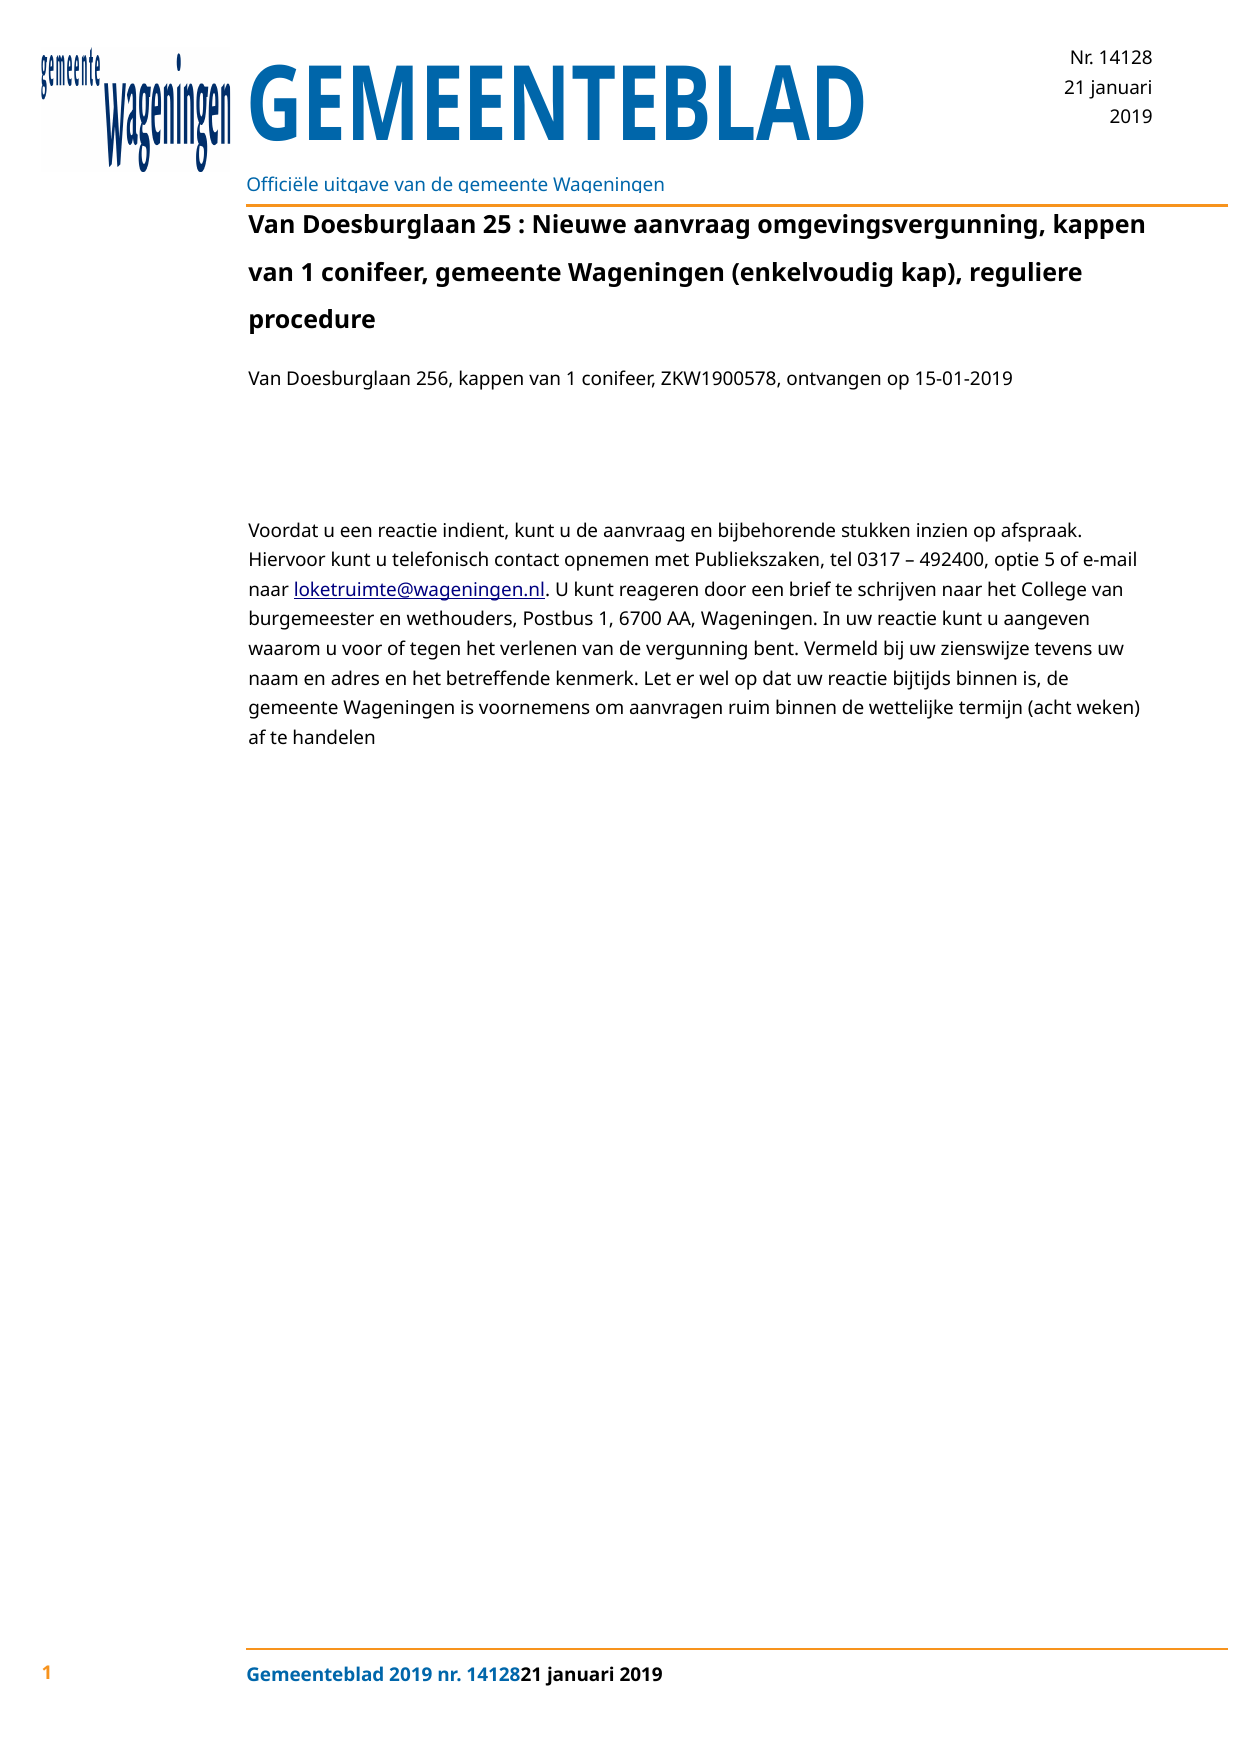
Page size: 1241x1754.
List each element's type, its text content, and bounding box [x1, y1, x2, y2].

picture [41, 47, 231, 172]
text Van Doesburglaan 25 : Nieuwe aanvraag omgevingsvergunning, kappen van 1 conifeer, gemeente Wageningen (enkelvoudig kap), reguliere procedure [248, 207, 1152, 336]
text Voordat u een reactie indient, kunt u de aanvraag en bijbehorende stukken inzien op afspraak. Hiervoor kunt u telefonisch contact opnemen met Publiekszaken, tel 0317 – 492400, optie 5 of e-mail naar loketruimte@wageningen.nl. U kunt reageren door een brief te schrijven naar het College van burgemeester en wethouders, Postbus 1, 6700 AA, Wageningen. In uw reactie kunt u aangeven waarom u voor of tegen het verlenen van de vergunning bent. Vermeld bij uw zienswijze tevens uw naam en adres en het betreffende kenmerk. Let er wel op dat uw reactie bijtijds binnen is, de gemeente Wageningen is voornemens om aanvragen ruim binnen de wettelijke termijn (acht weken) af te handelen [248, 517, 1152, 749]
text Van Doesburglaan 256, kappen van 1 conifeer, ZKW1900578, ontvangen op 15-01-2019 [248, 366, 1152, 391]
